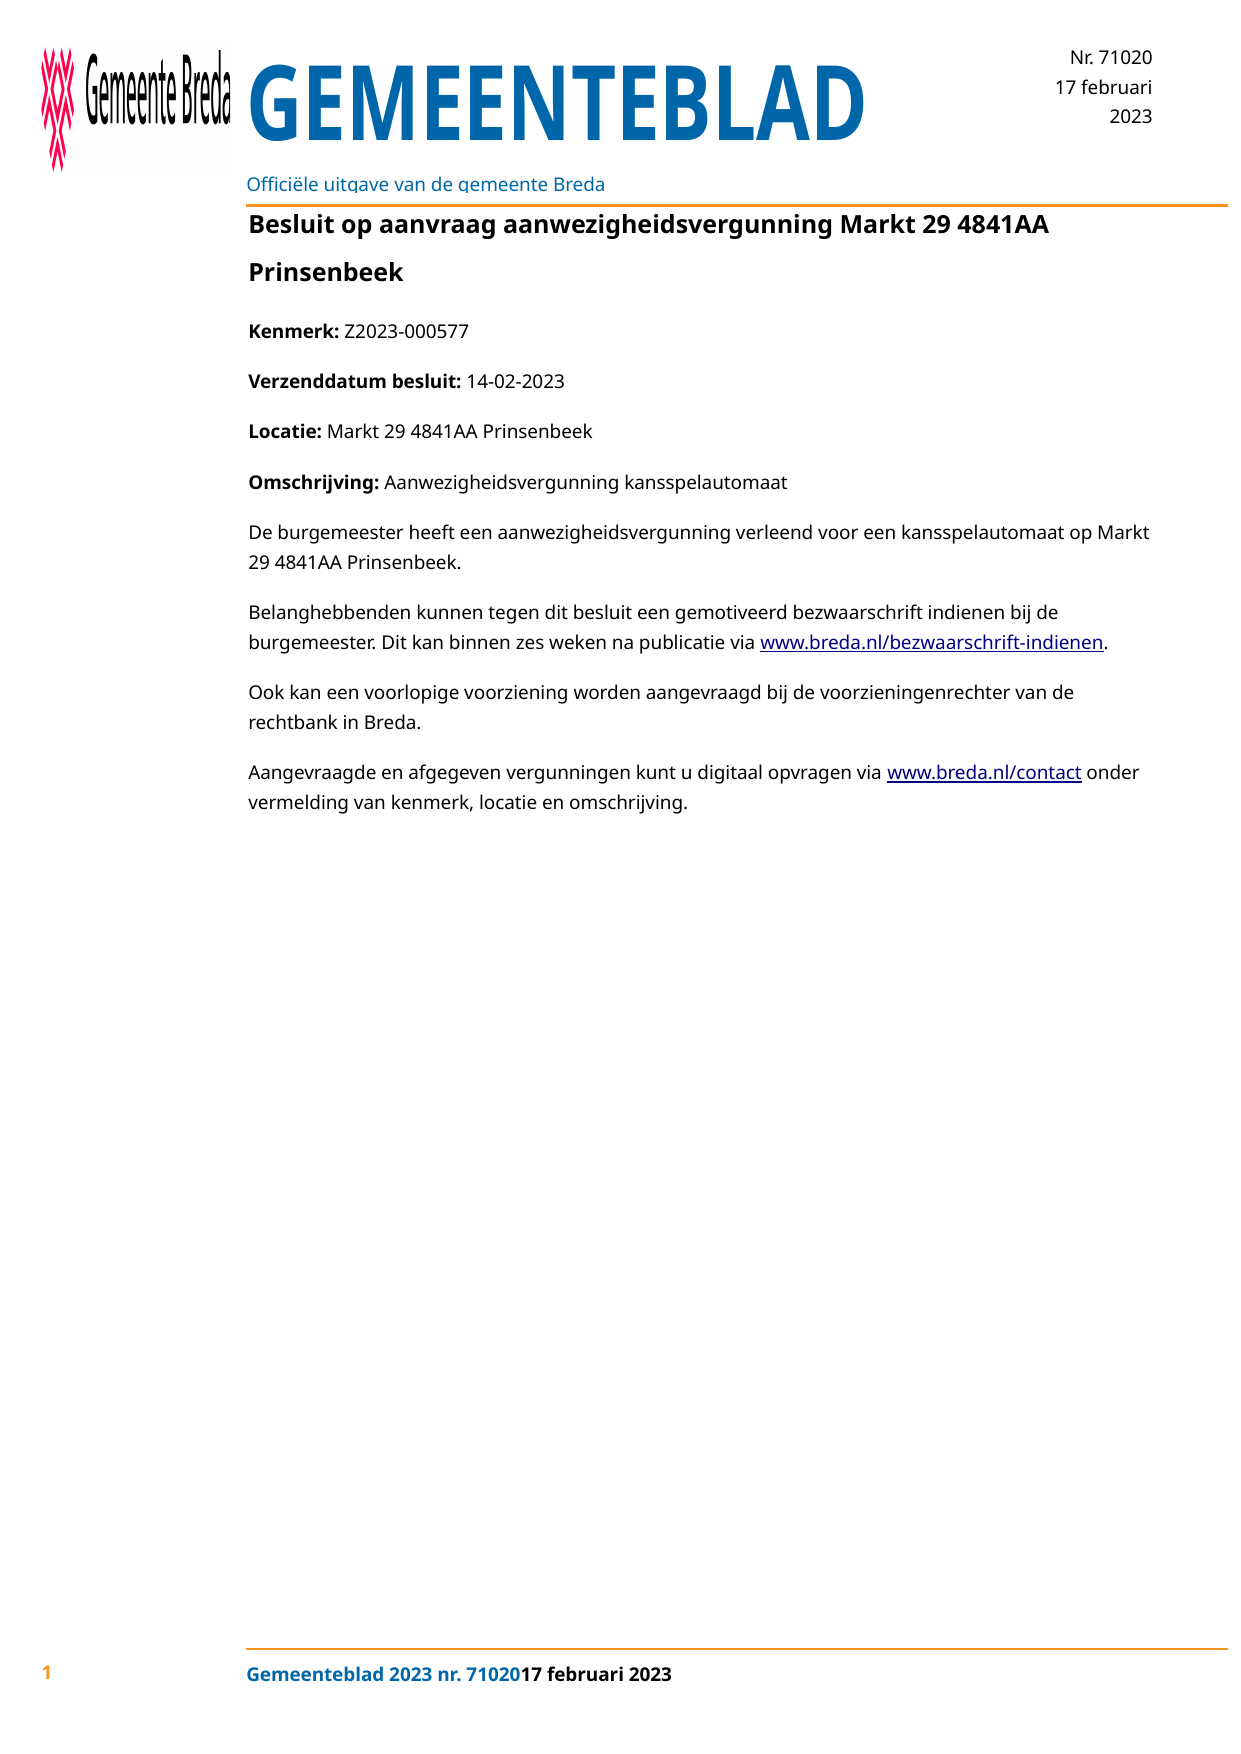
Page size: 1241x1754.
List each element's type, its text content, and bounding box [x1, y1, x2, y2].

text Belanghebbenden kunnen tegen dit besluit een gemotiveerd bezwaarschrift indienen bij de burgemeester. Dit kan binnen zes weken na publicatie via www.breda.nl/bezwaarschrift-indienen. [248, 599, 1152, 655]
text De burgemeester heeft een aanwezigheidsvergunning verleend voor een kansspelautomaat op Markt 29 4841AA Prinsenbeek. [248, 519, 1152, 575]
text Kenmerk: Z2023-000577 [248, 318, 1152, 344]
picture [41, 47, 231, 172]
text Aangevraagde en afgegeven vergunningen kunt u digitaal opvragen via www.breda.nl/contact onder vermelding van kenmerk, locatie en omschrijving. [248, 759, 1152, 815]
text Verzenddatum besluit: 14-02-2023 [248, 368, 1152, 394]
text Ook kan een voorlopige voorziening worden aangevraagd bij de voorzieningenrechter van de rechtbank in Breda. [248, 679, 1152, 735]
text Omschrijving: Aanwezigheidsvergunning kansspelautomaat [248, 469, 1152, 495]
text Besluit op aanvraag aanwezigheidsvergunning Markt 29 4841AA Prinsenbeek [248, 207, 1152, 288]
text Locatie: Markt 29 4841AA Prinsenbeek [248, 419, 1152, 444]
